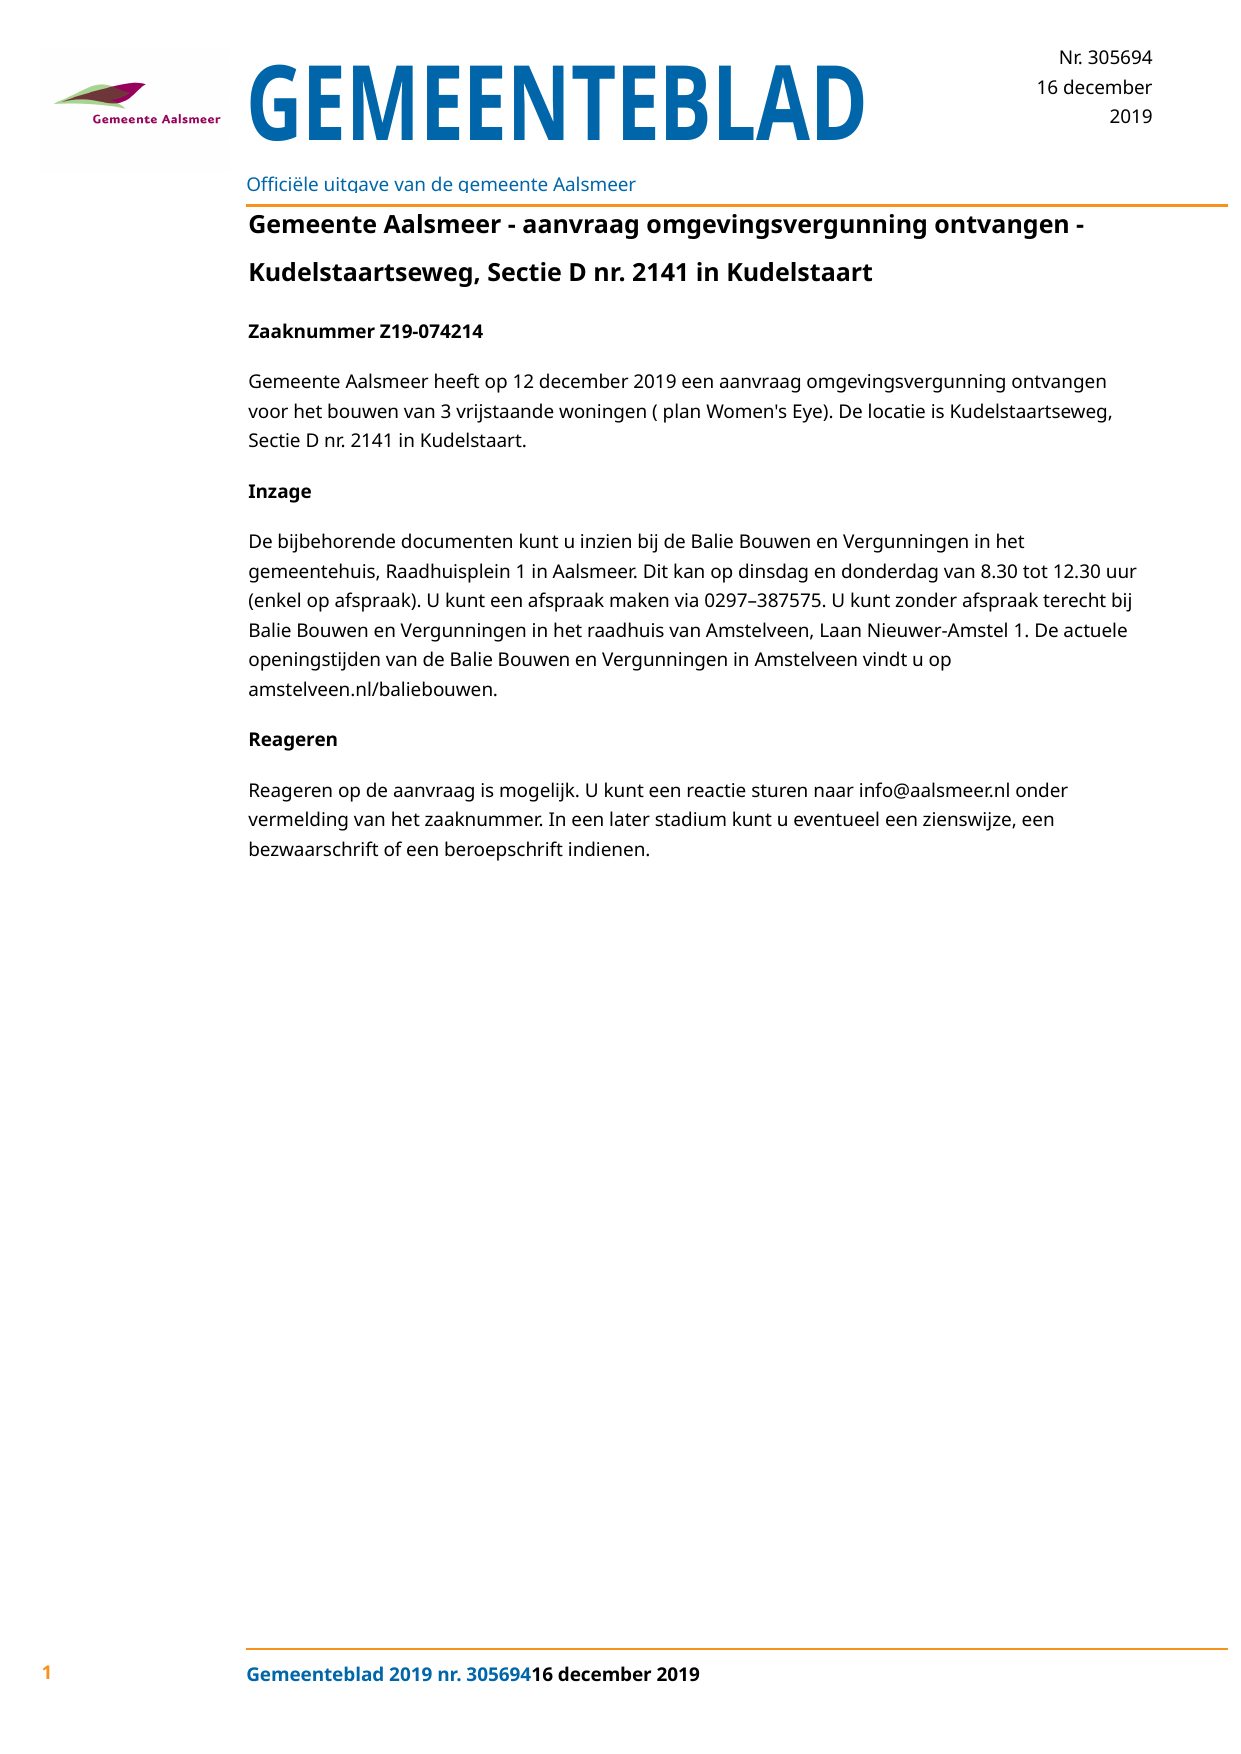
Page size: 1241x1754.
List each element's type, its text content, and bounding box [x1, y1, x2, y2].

text Gemeente Aalsmeer heeft op 12 december 2019 een aanvraag omgevingsvergunning ontvangen voor het bouwen van 3 vrijstaande woningen ( plan Women's Eye). De locatie is Kudelstaartseweg, Sectie D nr. 2141 in Kudelstaart. [248, 368, 1152, 453]
text Zaaknummer Z19-074214 [248, 318, 1152, 344]
text Inzage [248, 478, 1152, 504]
text Gemeente Aalsmeer - aanvraag omgevingsvergunning ontvangen - Kudelstaartseweg, Sectie D nr. 2141 in Kudelstaart [248, 207, 1152, 288]
text Reageren [248, 727, 1152, 752]
picture [41, 47, 231, 172]
text De bijbehorende documenten kunt u inzien bij de Balie Bouwen en Vergunningen in het gemeentehuis, Raadhuisplein 1 in Aalsmeer. Dit kan op dinsdag en donderdag van 8.30 tot 12.30 uur (enkel op afspraak). U kunt een afspraak maken via 0297–387575. U kunt zonder afspraak terecht bij Balie Bouwen en Vergunningen in het raadhuis van Amstelveen, Laan Nieuwer-Amstel 1. De actuele openingstijden van de Balie Bouwen en Vergunningen in Amstelveen vindt u op amstelveen.nl/baliebouwen. [248, 528, 1152, 702]
text Reageren op de aanvraag is mogelijk. U kunt een reactie sturen naar info@aalsmeer.nl onder vermelding van het zaaknummer. In een later stadium kunt u eventueel een zienswijze, een bezwaarschrift of een beroepschrift indienen. [248, 777, 1152, 862]
